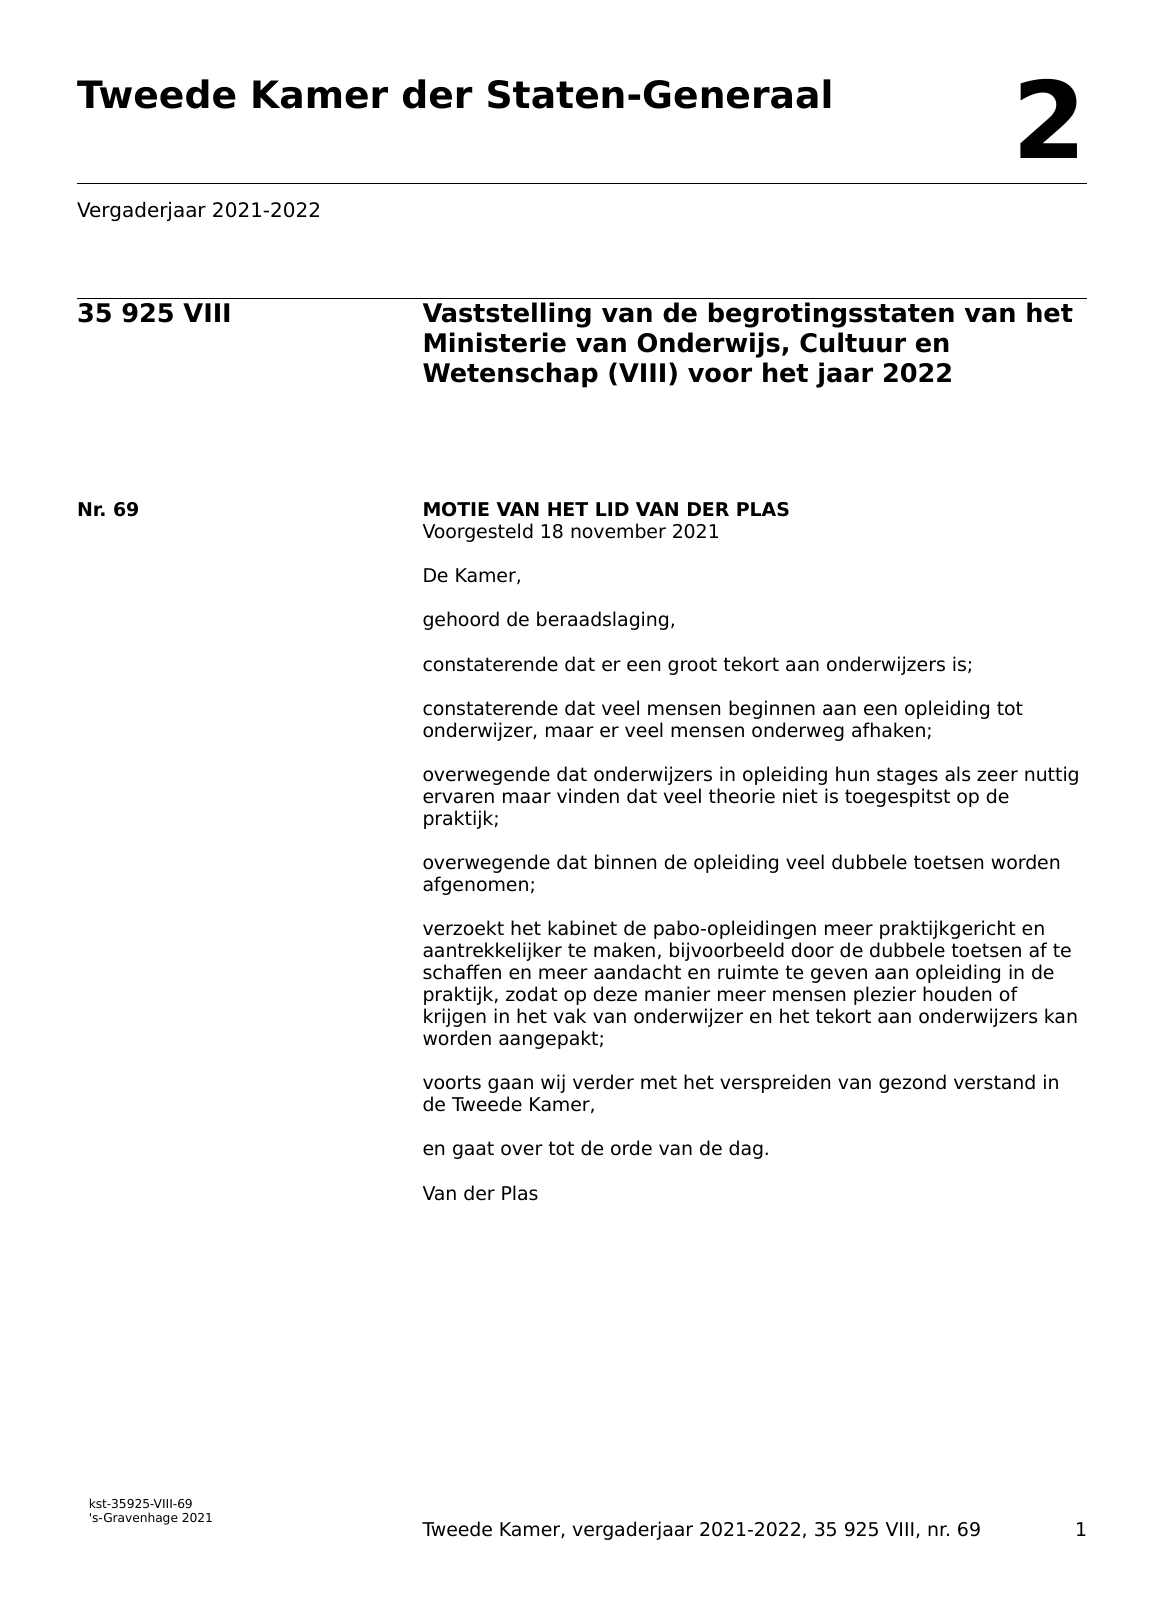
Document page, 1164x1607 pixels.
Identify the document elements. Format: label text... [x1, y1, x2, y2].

text kst-35925-VIII-69 [88, 1497, 323, 1511]
subtitle Nr. 69 MOTIE VAN HET LID VAN DER PLAS [77, 499, 1087, 521]
text overwegende dat binnen de opleiding veel dubbele toetsen worden afgenomen; [422, 852, 1087, 896]
text constaterende dat veel mensen beginnen aan een opleiding tot onderwijzer, maar er veel mensen onderweg afhaken; [422, 698, 1087, 742]
table_header Tweede Kamer der Staten-Generaal [77, 59, 886, 183]
text 's-Gravenhage 2021 [88, 1511, 323, 1525]
text voorts gaan wij verder met het verspreiden van gezond verstand in de Tweede Kamer, [422, 1072, 1087, 1116]
subtitle 35 925 VIII Vaststelling van de begrotingsstaten van het Ministerie van Onderwijs, Cultuur en Wetenschap (VIII) voor het jaar 2022 [77, 299, 1087, 388]
text De Kamer, [422, 565, 1087, 587]
text Voorgesteld 18 november 2021 [422, 521, 1087, 543]
text verzoekt het kabinet de pabo-opleidingen meer praktijkgericht en aantrekkelijker te maken, bijvoorbeeld door de dubbele toetsen af te schaffen en meer aandacht en ruimte te geven aan opleiding in de praktijk, zodat op deze manier meer mensen plezier houden of krijgen in het vak van onderwijzer en het tekort aan onderwijzers kan worden aangepakt; [422, 918, 1087, 1050]
text en gaat over tot de orde van de dag. [422, 1138, 1087, 1160]
text Van der Plas [422, 1182, 1087, 1204]
table_header 2 [886, 59, 1087, 183]
text gehoord de beraadslaging, [422, 609, 1087, 631]
table_cell Vergaderjaar 2021-2022 [77, 184, 1087, 298]
text constaterende dat er een groot tekort aan onderwijzers is; [422, 653, 1087, 676]
text overwegende dat onderwijzers in opleiding hun stages als zeer nuttig ervaren maar vinden dat veel theorie niet is toegespitst op de praktijk; [422, 764, 1087, 830]
